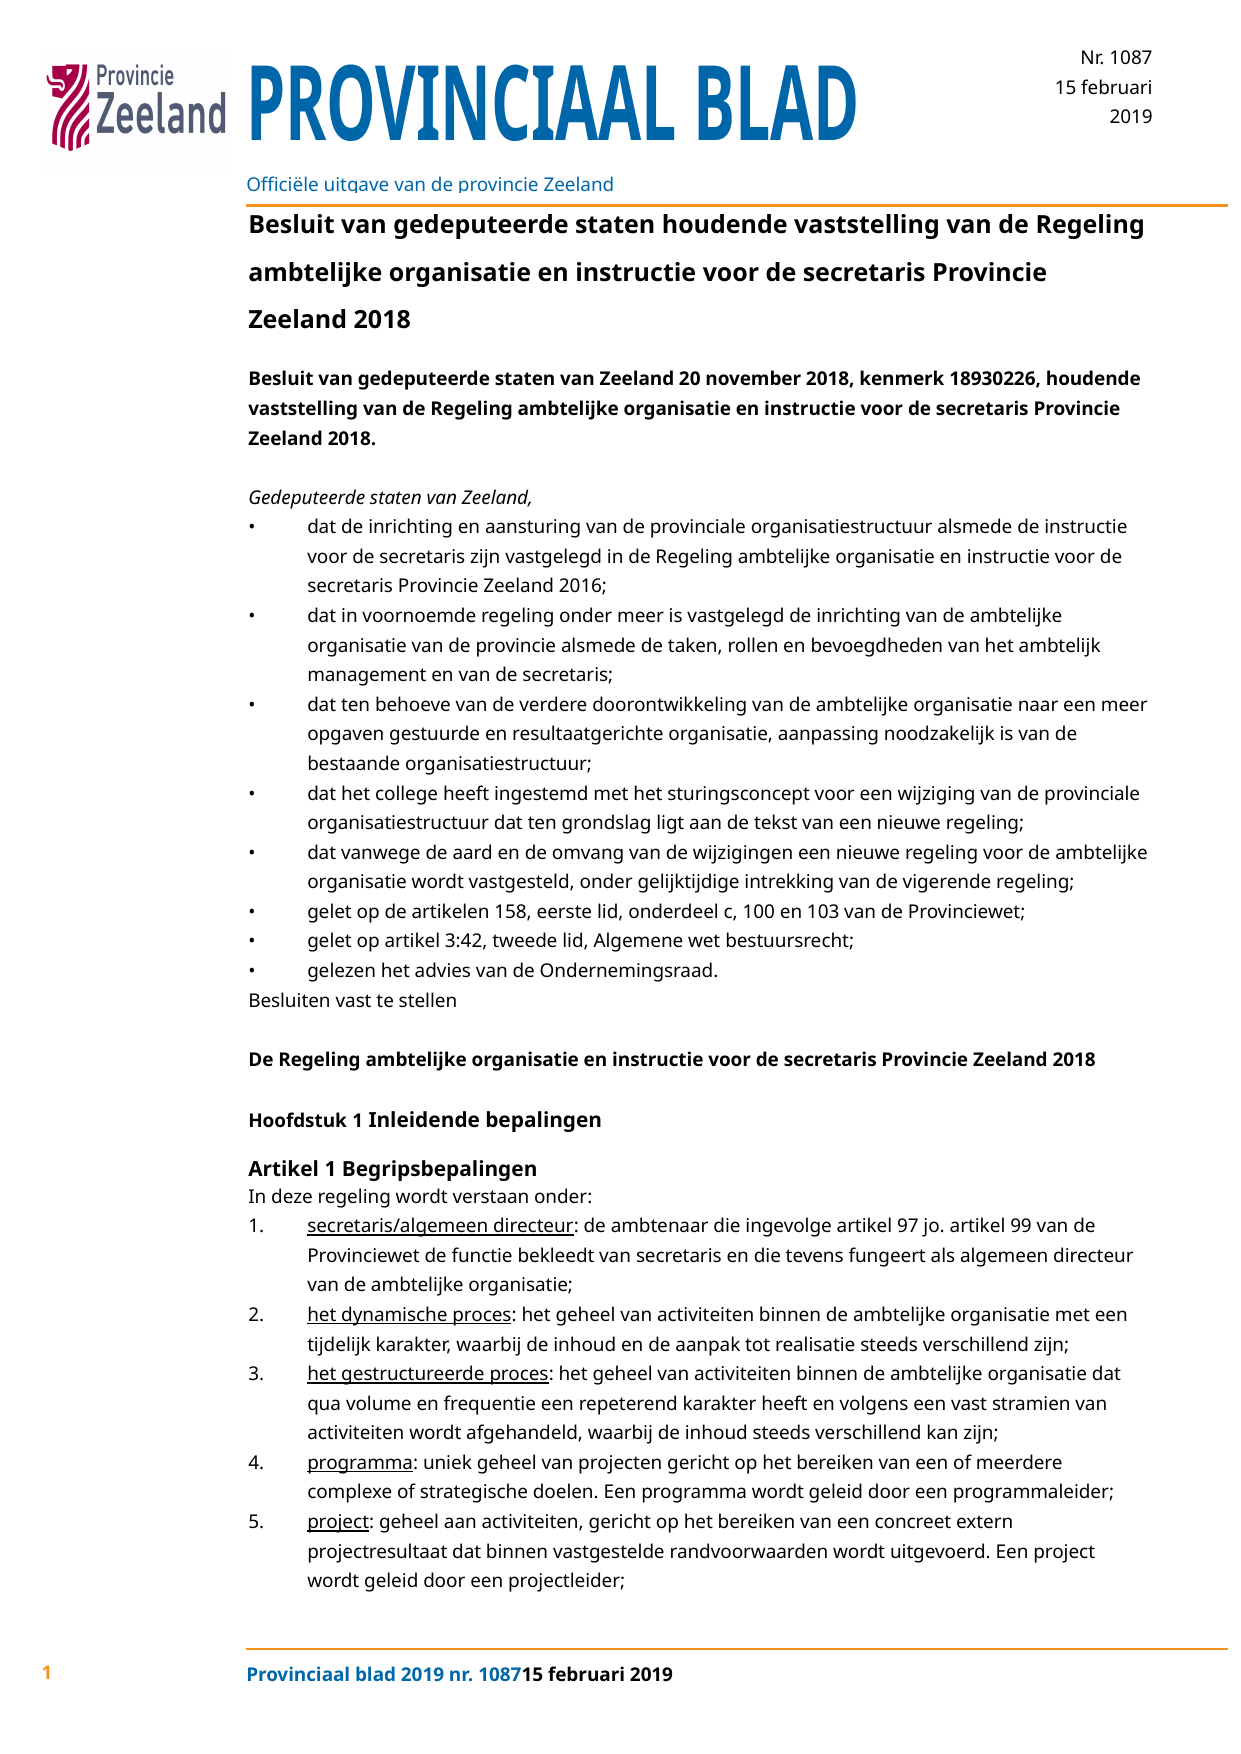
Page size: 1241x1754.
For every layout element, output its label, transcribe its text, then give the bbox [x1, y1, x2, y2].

text Besluiten vast te stellen [248, 987, 1152, 1012]
text Hoofdstuk 1 Inleidende bepalingen [248, 1105, 1152, 1133]
picture [41, 47, 231, 172]
list project: geheel aan activiteiten, gericht op het bereiken van een concreet extern projectresultaat dat binnen vastgestelde randvoorwaarden wordt uitgevoerd. Een project wordt geleid door een projectleider; [248, 1508, 1152, 1593]
list dat ten behoeve van de verdere doorontwikkeling van de ambtelijke organisatie naar een meer opgaven gestuurde en resultaatgerichte organisatie, aanpassing noodzakelijk is van de bestaande organisatiestructuur; [248, 691, 1152, 776]
list gelezen het advies van de Ondernemingsraad. [248, 957, 1152, 983]
list het dynamische proces: het geheel van activiteiten binnen de ambtelijke organisatie met een tijdelijk karakter, waarbij de inhoud en de aanpak tot realisatie steeds verschillend zijn; [248, 1301, 1152, 1356]
text Artikel 1 Begripsbepalingen [248, 1154, 1152, 1183]
list dat in voornoemde regeling onder meer is vastgelegd de inrichting van de ambtelijke organisatie van de provincie alsmede de taken, rollen en bevoegdheden van het ambtelijk management en van de secretaris; [248, 602, 1152, 687]
list gelet op de artikelen 158, eerste lid, onderdeel c, 100 en 103 van de Provinciewet; [248, 898, 1152, 924]
list dat vanwege de aard en de omvang van de wijzigingen een nieuwe regeling voor de ambtelijke organisatie wordt vastgesteld, onder gelijktijdige intrekking van de vigerende regeling; [248, 839, 1152, 894]
text De Regeling ambtelijke organisatie en instructie voor de secretaris Provincie Zeeland 2018 [248, 1046, 1152, 1072]
text Gedeputeerde staten van Zeeland, [248, 484, 1152, 509]
text Besluit van gedeputeerde staten houdende vaststelling van de Regeling ambtelijke organisatie en instructie voor de secretaris Provincie Zeeland 2018 [248, 207, 1152, 336]
list secretaris/algemeen directeur: de ambtenaar die ingevolge artikel 97 jo. artikel 99 van de Provinciewet de functie bekleedt van secretaris en die tevens fungeert als algemeen directeur van de ambtelijke organisatie; [248, 1212, 1152, 1297]
text Besluit van gedeputeerde staten van Zeeland 20 november 2018, kenmerk 18930226, houdende vaststelling van de Regeling ambtelijke organisatie en instructie voor de secretaris Provincie Zeeland 2018. [248, 366, 1152, 450]
list het gestructureerde proces: het geheel van activiteiten binnen de ambtelijke organisatie dat qua volume en frequentie een repeterend karakter heeft en volgens een vast stramien van activiteiten wordt afgehandeld, waarbij de inhoud steeds verschillend kan zijn; [248, 1360, 1152, 1445]
text In deze regeling wordt verstaan onder: [248, 1183, 1152, 1208]
list dat de inrichting en aansturing van de provinciale organisatiestructuur alsmede de instructie voor de secretaris zijn vastgelegd in de Regeling ambtelijke organisatie en instructie voor de secretaris Provincie Zeeland 2016; [248, 513, 1152, 598]
list gelet op artikel 3:42, tweede lid, Algemene wet bestuursrecht; [248, 928, 1152, 953]
list programma: uniek geheel van projecten gericht op het bereiken van een of meerdere complexe of strategische doelen. Een programma wordt geleid door een programmaleider; [248, 1449, 1152, 1504]
list dat het college heeft ingestemd met het sturingsconcept voor een wijziging van de provinciale organisatiestructuur dat ten grondslag ligt aan de tekst van een nieuwe regeling; [248, 780, 1152, 835]
